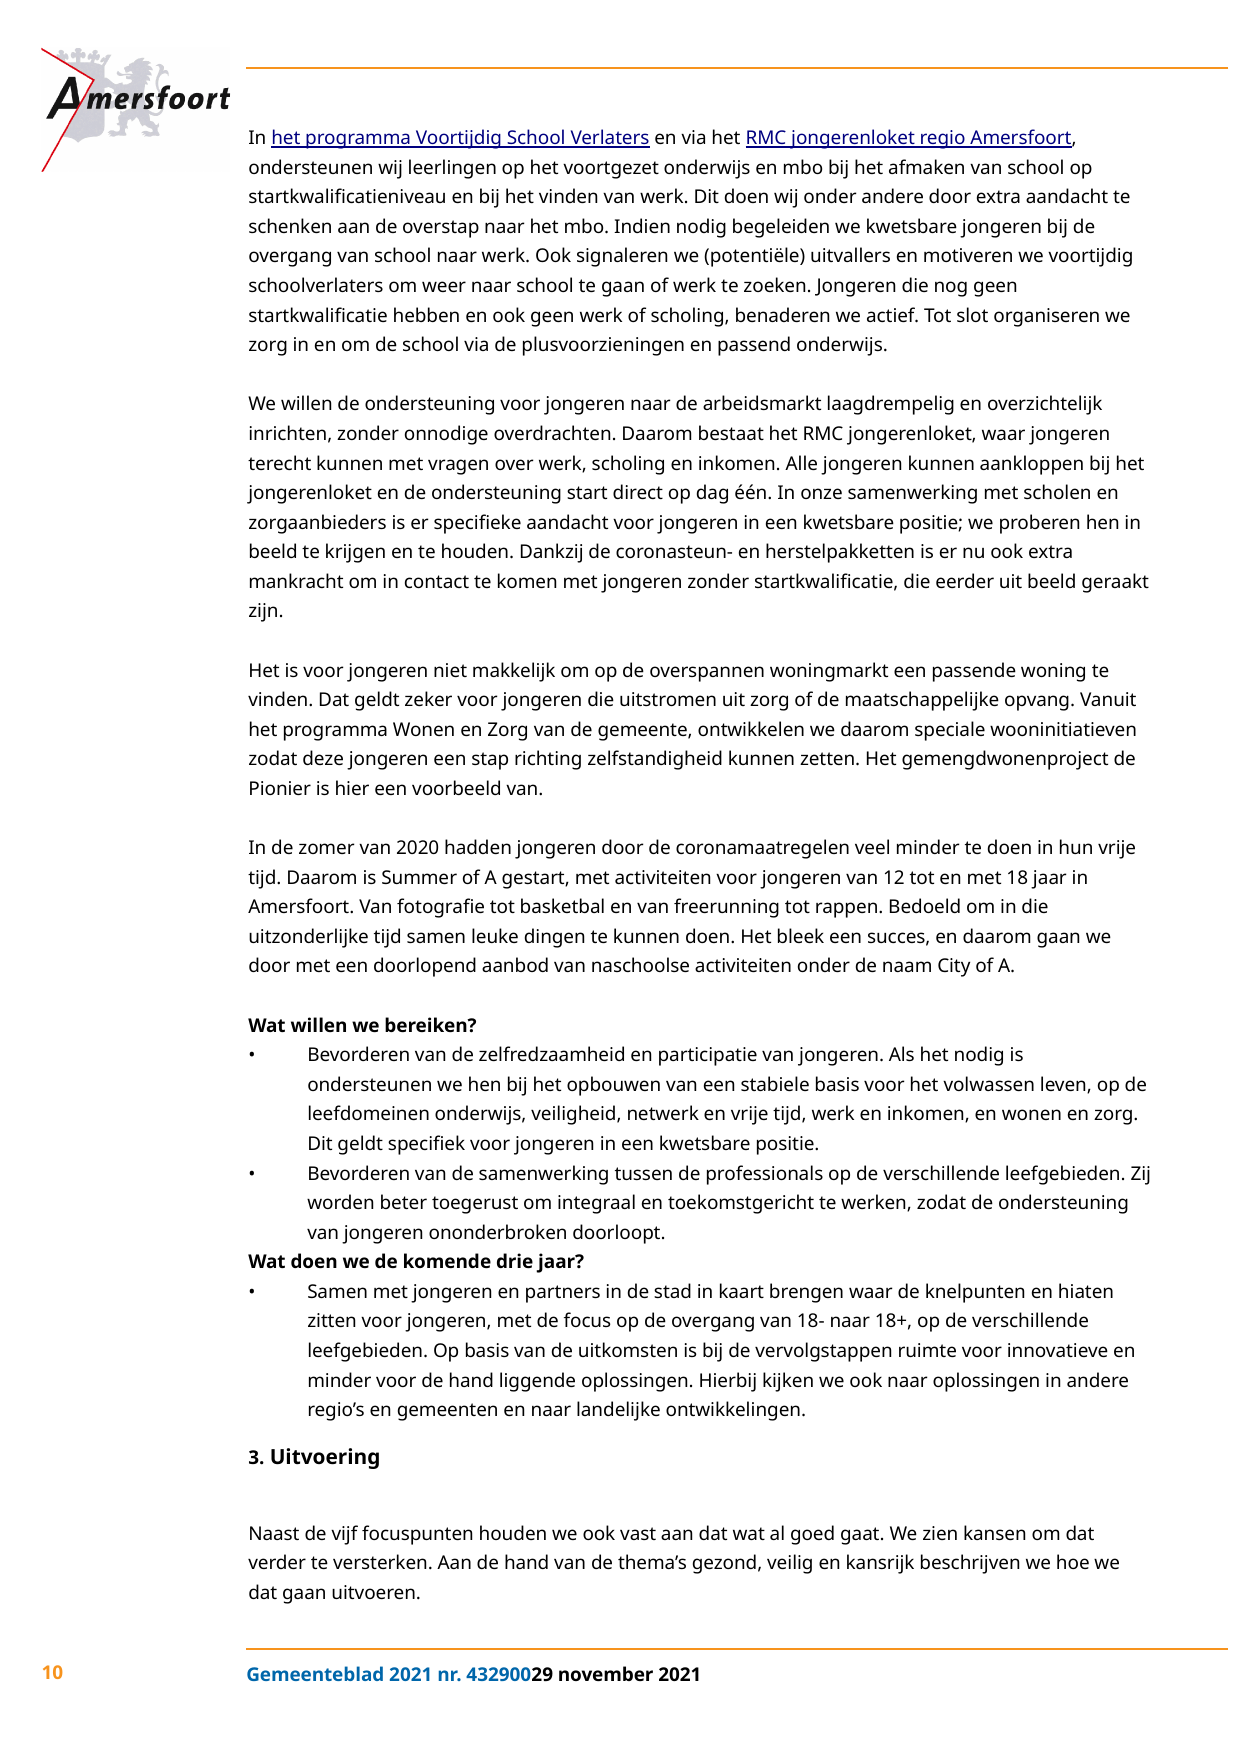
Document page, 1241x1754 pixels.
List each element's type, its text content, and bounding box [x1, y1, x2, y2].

list Samen met jongeren en partners in de stad in kaart brengen waar de knelpunten en hiaten zitten voor jongeren, met de focus op de overgang van 18- naar 18+, op de verschillende leefgebieden. Op basis van de uitkomsten is bij de vervolgstappen ruimte voor innovatieve en minder voor de hand liggende oplossingen. Hierbij kijken we ook naar oplossingen in andere regio’s en gemeenten en naar landelijke ontwikkelingen. [248, 1278, 1152, 1422]
text Het is voor jongeren niet makkelijk om op de overspannen woningmarkt een passende woning te vinden. Dat geldt zeker voor jongeren die uitstromen uit zorg of de maatschappelijke opvang. Vanuit het programma Wonen en Zorg van de gemeente, ontwikkelen we daarom speciale wooninitiatieven zodat deze jongeren een stap richting zelfstandigheid kunnen zetten. Het gemengdwonenproject de Pionier is hier een voorbeeld van. [248, 657, 1152, 801]
text In de zomer van 2020 hadden jongeren door de coronamaatregelen veel minder te doen in hun vrije tijd. Daarom is Summer of A gestart, met activiteiten voor jongeren van 12 tot en met 18 jaar in Amersfoort. Van fotografie tot basketbal en van freerunning tot rappen. Bedoeld om in die uitzonderlijke tijd samen leuke dingen te kunnen doen. Het bleek een succes, en daarom gaan we door met een doorlopend aanbod van naschoolse activiteiten onder de naam City of A. [248, 834, 1152, 978]
text Wat doen we de komende drie jaar? [248, 1248, 1152, 1274]
list Bevorderen van de samenwerking tussen de professionals op de verschillende leefgebieden. Zij worden beter toegerust om integraal en toekomstgericht te werken, zodat de ondersteuning van jongeren ononderbroken doorloopt. [248, 1160, 1152, 1245]
text In het programma Voortijdig School Verlaters en via het RMC jongerenloket regio Amersfoort, ondersteunen wij leerlingen op het voortgezet onderwijs en mbo bij het afmaken van school op startkwalificatieniveau en bij het vinden van werk. Dit doen wij onder andere door extra aandacht te schenken aan de overstap naar het mbo. Indien nodig begeleiden we kwetsbare jongeren bij de overgang van school naar werk. Ook signaleren we (potentiële) uitvallers en motiveren we voortijdig schoolverlaters om weer naar school te gaan of werk te zoeken. Jongeren die nog geen startkwalificatie hebben en ook geen werk of scholing, benaderen we actief. Tot slot organiseren we zorg in en om de school via de plusvoorzieningen en passend onderwijs. [248, 124, 1152, 357]
list Bevorderen van de zelfredzaamheid en participatie van jongeren. Als het nodig is ondersteunen we hen bij het opbouwen van een stabiele basis voor het volwassen leven, op de leefdomeinen onderwijs, veiligheid, netwerk en vrije tijd, werk en inkomen, en wonen en zorg. Dit geldt specifiek voor jongeren in een kwetsbare positie. [248, 1041, 1152, 1156]
text 3. Uitvoering [248, 1442, 1152, 1471]
text We willen de ondersteuning voor jongeren naar de arbeidsmarkt laagdrempelig en overzichtelijk inrichten, zonder onnodige overdrachten. Daarom bestaat het RMC jongerenloket, waar jongeren terecht kunnen met vragen over werk, scholing en inkomen. Alle jongeren kunnen aankloppen bij het jongerenloket en de ondersteuning start direct op dag één. In onze samenwerking met scholen en zorgaanbieders is er specifieke aandacht voor jongeren in een kwetsbare positie; we proberen hen in beeld te krijgen en te houden. Dankzij de coronasteun- en herstelpakketten is er nu ook extra mankracht om in contact te komen met jongeren zonder startkwalificatie, die eerder uit beeld geraakt zijn. [248, 391, 1152, 623]
text Naast de vijf focuspunten houden we ook vast aan dat wat al goed gaat. We zien kansen om dat verder te versterken. Aan de hand van de thema’s gezond, veilig en kansrijk beschrijven we hoe we dat gaan uitvoeren. [248, 1520, 1152, 1605]
picture [41, 47, 231, 172]
text Wat willen we bereiken? [248, 1012, 1152, 1038]
